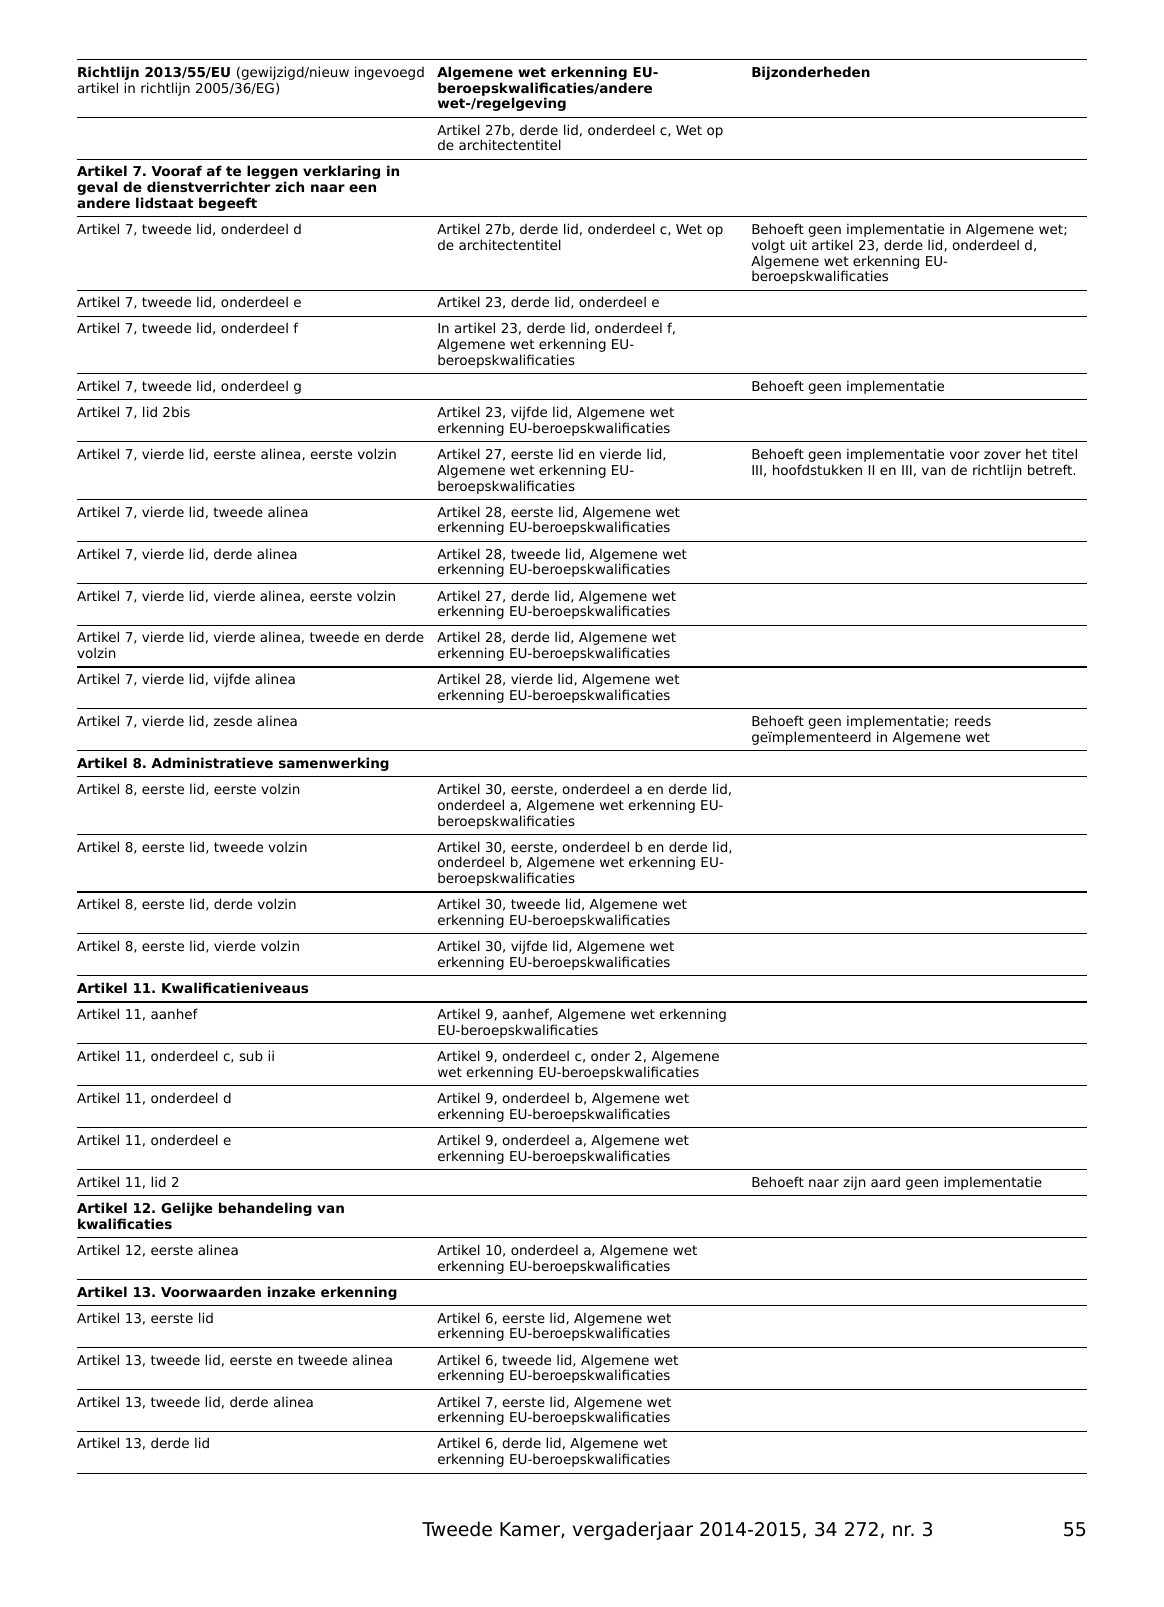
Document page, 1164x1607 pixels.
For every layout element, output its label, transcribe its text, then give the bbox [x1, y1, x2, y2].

table_cell Artikel 7, vierde lid, eerste alinea, eerste volzin [77, 442, 431, 499]
table_cell Behoeft geen implementatie; reeds geïmplementeerd in Algemene wet [745, 709, 1087, 750]
table_cell In artikel 23, derde lid, onderdeel f, Algemene wet erkenning EU-beroepskwalificaties [431, 317, 745, 373]
table_cell Artikel 27, eerste lid en vierde lid, Algemene wet erkenning EU-beroepskwalificaties [431, 442, 745, 499]
table_cell Artikel 23, vijfde lid, Algemene wet erkenning EU-beroepskwalificaties [431, 400, 745, 441]
table_cell Artikel 7, vierde lid, vijfde alinea [77, 668, 431, 708]
table_cell [745, 1238, 1087, 1279]
table_cell [745, 584, 1087, 624]
table_cell [745, 1003, 1087, 1043]
table_cell [745, 751, 1087, 776]
table_cell [745, 1128, 1087, 1169]
table_cell Artikel 8. Administratieve samenwerking [77, 751, 431, 776]
table_cell [431, 1170, 745, 1195]
table_cell Artikel 11, lid 2 [77, 1170, 431, 1195]
table_cell [745, 1390, 1087, 1431]
table_cell [745, 893, 1087, 933]
table_cell [745, 400, 1087, 441]
table_cell Behoeft geen implementatie voor zover het titel III, hoofdstukken II en III, van de richtlijn betreft. [745, 442, 1087, 499]
table_cell [431, 1196, 745, 1237]
table_cell Artikel 9, onderdeel a, Algemene wet erkenning EU-beroepskwalificaties [431, 1128, 745, 1169]
table_cell Artikel 27b, derde lid, onderdeel c, Wet op de architectentitel [431, 118, 745, 158]
table_cell Behoeft geen implementatie [745, 374, 1087, 399]
table_cell Artikel 8, eerste lid, vierde volzin [77, 934, 431, 975]
table_cell [745, 542, 1087, 583]
table_cell Artikel 13, eerste lid [77, 1306, 431, 1347]
table_cell [431, 976, 745, 1001]
table_cell Artikel 30, tweede lid, Algemene wet erkenning EU-beroepskwalificaties [431, 893, 745, 933]
table_cell [745, 934, 1087, 975]
table_cell Artikel 13, tweede lid, eerste en tweede alinea [77, 1348, 431, 1389]
table_cell Artikel 7, tweede lid, onderdeel d [77, 217, 431, 289]
table_cell Artikel 11. Kwalificatieniveaus [77, 976, 431, 1001]
table_cell Artikel 11, aanhef [77, 1003, 431, 1043]
table_cell Artikel 7, tweede lid, onderdeel f [77, 317, 431, 373]
table_cell Artikel 7, tweede lid, onderdeel g [77, 374, 431, 399]
table_cell [745, 500, 1087, 541]
table_cell Artikel 13, derde lid [77, 1432, 431, 1472]
table_cell Artikel 12. Gelijke behandeling van kwalificaties [77, 1196, 431, 1237]
table_cell Artikel 11, onderdeel d [77, 1086, 431, 1127]
table_cell [431, 1280, 745, 1305]
table_cell [745, 118, 1087, 158]
table_cell Artikel 28, tweede lid, Algemene wet erkenning EU-beroepskwalificaties [431, 542, 745, 583]
table_cell Artikel 8, eerste lid, eerste volzin [77, 777, 431, 834]
table_cell Artikel 6, eerste lid, Algemene wet erkenning EU-beroepskwalificaties [431, 1306, 745, 1347]
table_cell Artikel 28, derde lid, Algemene wet erkenning EU-beroepskwalificaties [431, 626, 745, 666]
table_cell Artikel 6, tweede lid, Algemene wet erkenning EU-beroepskwalificaties [431, 1348, 745, 1389]
table_cell Artikel 30, vijfde lid, Algemene wet erkenning EU-beroepskwalificaties [431, 934, 745, 975]
table_cell Artikel 7, eerste lid, Algemene wet erkenning EU-beroepskwalificaties [431, 1390, 745, 1431]
table_cell Artikel 30, eerste, onderdeel b en derde lid, onderdeel b, Algemene wet erkenning EU-beroepskwalificaties [431, 835, 745, 891]
table_cell Artikel 7, vierde lid, derde alinea [77, 542, 431, 583]
table_cell [431, 709, 745, 750]
table_cell [745, 668, 1087, 708]
table_cell Artikel 7, vierde lid, vierde alinea, tweede en derde volzin [77, 626, 431, 666]
table_cell [745, 835, 1087, 891]
table_cell Artikel 11, onderdeel e [77, 1128, 431, 1169]
table_cell Artikel 9, onderdeel c, onder 2, Algemene wet erkenning EU-beroepskwalificaties [431, 1044, 745, 1085]
table_cell Artikel 9, onderdeel b, Algemene wet erkenning EU-beroepskwalificaties [431, 1086, 745, 1127]
table_cell [745, 1432, 1087, 1472]
table_cell Behoeft naar zijn aard geen implementatie [745, 1170, 1087, 1195]
table_cell [745, 291, 1087, 316]
table_cell [745, 1280, 1087, 1305]
table_cell Artikel 6, derde lid, Algemene wet erkenning EU-beroepskwalificaties [431, 1432, 745, 1472]
table_header Richtlijn 2013/55/EU (gewijzigd/nieuw ingevoegd artikel in richtlijn 2005/36/EG) [77, 60, 431, 117]
table_cell Artikel 8, eerste lid, tweede volzin [77, 835, 431, 891]
table_cell Artikel 13, tweede lid, derde alinea [77, 1390, 431, 1431]
table_cell [745, 976, 1087, 1001]
table_cell Artikel 7, lid 2bis [77, 400, 431, 441]
table_cell Artikel 10, onderdeel a, Algemene wet erkenning EU-beroepskwalificaties [431, 1238, 745, 1279]
table_cell [77, 118, 431, 158]
table_cell Artikel 7. Vooraf af te leggen verklaring in geval de dienstverrichter zich naar een andere lidstaat begeeft [77, 160, 431, 216]
table_cell Artikel 28, vierde lid, Algemene wet erkenning EU-beroepskwalificaties [431, 668, 745, 708]
table_cell Artikel 12, eerste alinea [77, 1238, 431, 1279]
table_cell Behoeft geen implementatie in Algemene wet; volgt uit artikel 23, derde lid, onderdeel d, Algemene wet erkenning EU-beroepskwalificaties [745, 217, 1087, 289]
table_cell [745, 317, 1087, 373]
table_cell Artikel 27b, derde lid, onderdeel c, Wet op de architectentitel [431, 217, 745, 289]
table_cell [431, 374, 745, 399]
table_cell Artikel 27, derde lid, Algemene wet erkenning EU-beroepskwalificaties [431, 584, 745, 624]
table_cell Artikel 7, vierde lid, zesde alinea [77, 709, 431, 750]
table_cell Artikel 30, eerste, onderdeel a en derde lid, onderdeel a, Algemene wet erkenning EU-beroepskwalificaties [431, 777, 745, 834]
table_cell [431, 160, 745, 216]
table_cell Artikel 7, tweede lid, onderdeel e [77, 291, 431, 316]
table_cell [745, 777, 1087, 834]
table_cell Artikel 8, eerste lid, derde volzin [77, 893, 431, 933]
table_cell Artikel 13. Voorwaarden inzake erkenning [77, 1280, 431, 1305]
table_cell [745, 1086, 1087, 1127]
table_cell Artikel 11, onderdeel c, sub ii [77, 1044, 431, 1085]
table_header Bijzonderheden [745, 60, 1087, 117]
table_cell Artikel 28, eerste lid, Algemene wet erkenning EU-beroepskwalificaties [431, 500, 745, 541]
table_cell [745, 1044, 1087, 1085]
table_header Algemene wet erkenning EU-beroepskwalificaties/andere wet-/regelgeving [431, 60, 745, 117]
table_cell [745, 160, 1087, 216]
table_cell [745, 626, 1087, 666]
table_cell [431, 751, 745, 776]
table_cell [745, 1196, 1087, 1237]
table_cell Artikel 7, vierde lid, tweede alinea [77, 500, 431, 541]
table_cell [745, 1348, 1087, 1389]
table_cell Artikel 23, derde lid, onderdeel e [431, 291, 745, 316]
table_cell Artikel 7, vierde lid, vierde alinea, eerste volzin [77, 584, 431, 624]
table_cell [745, 1306, 1087, 1347]
table_cell Artikel 9, aanhef, Algemene wet erkenning EU-beroepskwalificaties [431, 1003, 745, 1043]
